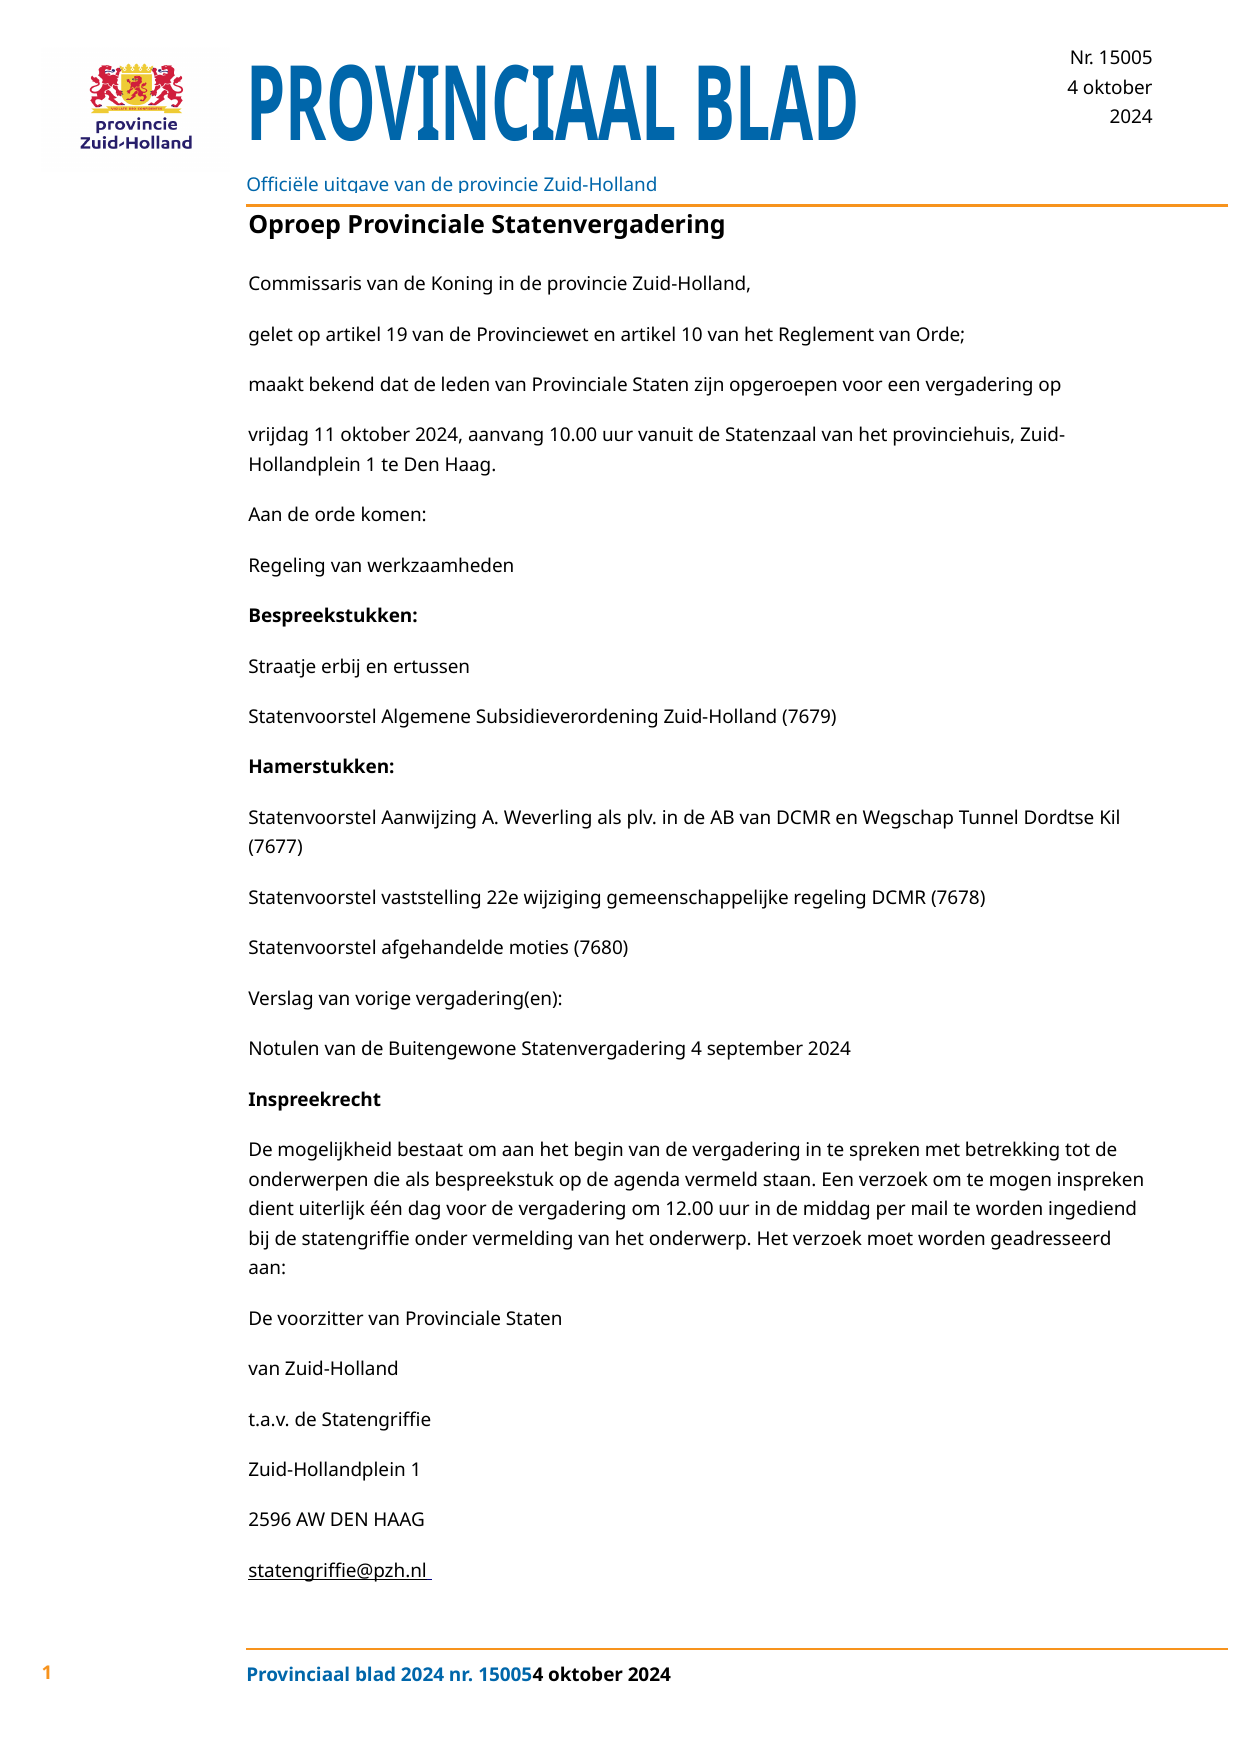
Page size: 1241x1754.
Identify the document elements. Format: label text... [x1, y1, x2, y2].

text Statenvoorstel Aanwijzing A. Weverling als plv. in de AB van DCMR en Wegschap Tunnel Dordtse Kil (7677) [248, 804, 1152, 859]
text Straatje erbij en ertussen [248, 653, 1152, 678]
text Verslag van vorige vergadering(en): [248, 985, 1152, 1011]
text t.a.v. de Statengriffie [248, 1406, 1152, 1431]
text De voorzitter van Provinciale Staten [248, 1305, 1152, 1331]
text Inspreekrecht [248, 1086, 1152, 1111]
text Statenvoorstel vaststelling 22e wijziging gemeenschappelijke regeling DCMR (7678) [248, 884, 1152, 910]
text Statenvoorstel Algemene Subsidieverordening Zuid-Holland (7679) [248, 703, 1152, 729]
text statengriffie@pzh.nl [248, 1557, 1152, 1583]
text Oproep Provinciale Statenvergadering [248, 207, 1152, 241]
text gelet op artikel 19 van de Provinciewet en artikel 10 van het Reglement van Orde; [248, 321, 1152, 346]
text Hamerstukken: [248, 754, 1152, 779]
picture [41, 47, 231, 172]
text Statenvoorstel afgehandelde moties (7680) [248, 934, 1152, 960]
text Regeling van werkzaamheden [248, 552, 1152, 578]
text Aan de orde komen: [248, 502, 1152, 527]
text maakt bekend dat de leden van Provinciale Staten zijn opgeroepen voor een vergadering op [248, 371, 1152, 397]
text De mogelijkheid bestaat om aan het begin van de vergadering in te spreken met betrekking tot de onderwerpen die als bespreekstuk op de agenda vermeld staan. Een verzoek om te mogen inspreken dient uiterlijk één dag voor de vergadering om 12.00 uur in de middag per mail te worden ingediend bij de statengriffie onder vermelding van het onderwerp. Het verzoek moet worden geadresseerd aan: [248, 1136, 1152, 1280]
text van Zuid-Holland [248, 1355, 1152, 1381]
text 2596 AW DEN HAAG [248, 1507, 1152, 1532]
text vrijdag 11 oktober 2024, aanvang 10.00 uur vanuit de Statenzaal van het provinciehuis, Zuid-Hollandplein 1 te Den Haag. [248, 422, 1152, 477]
text Notulen van de Buitengewone Statenvergadering 4 september 2024 [248, 1035, 1152, 1061]
text Bespreekstukken: [248, 602, 1152, 628]
text Zuid-Hollandplein 1 [248, 1456, 1152, 1482]
text Commissaris van de Koning in de provincie Zuid-Holland, [248, 270, 1152, 296]
